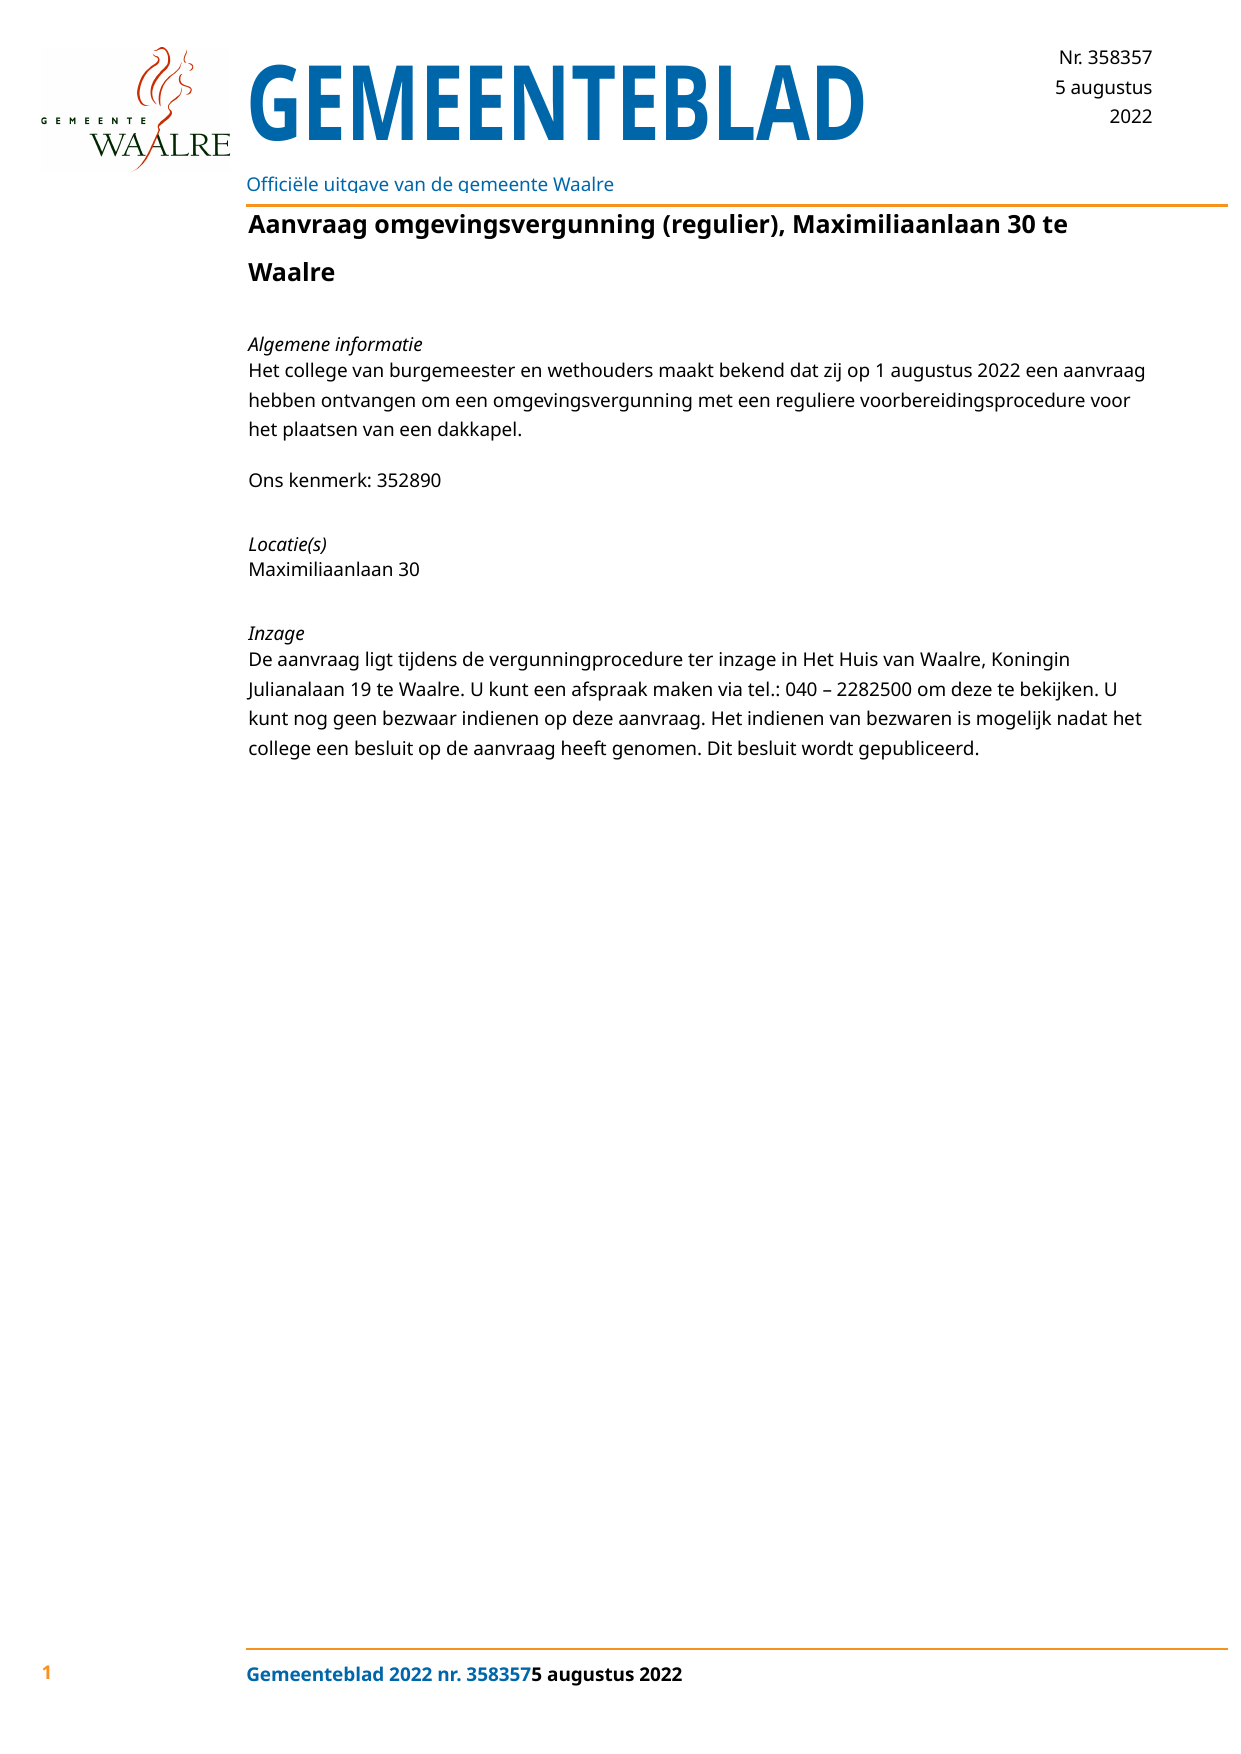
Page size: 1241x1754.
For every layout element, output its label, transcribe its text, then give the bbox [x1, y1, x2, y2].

text De aanvraag ligt tijdens de vergunningprocedure ter inzage in Het Huis van Waalre, Koningin Julianalaan 19 te Waalre. U kunt een afspraak maken via tel.: 040 – 2282500 om deze te bekijken. U kunt nog geen bezwaar indienen op deze aanvraag. Het indienen van bezwaren is mogelijk nadat het college een besluit op de aanvraag heeft genomen. Dit besluit wordt gepubliceerd. [248, 646, 1152, 761]
text Locatie(s) [248, 531, 1152, 556]
text Inzage [248, 620, 1152, 646]
picture [41, 47, 231, 172]
text Maximiliaanlaan 30 [248, 556, 1152, 582]
text Algemene informatie [248, 331, 1152, 357]
text Ons kenmerk: 352890 [248, 467, 1152, 492]
text Aanvraag omgevingsvergunning (regulier), Maximiliaanlaan 30 te Waalre [248, 207, 1152, 288]
text Het college van burgemeester en wethouders maakt bekend dat zij op 1 augustus 2022 een aanvraag hebben ontvangen om een omgevingsvergunning met een reguliere voorbereidingsprocedure voor het plaatsen van een dakkapel. [248, 357, 1152, 442]
